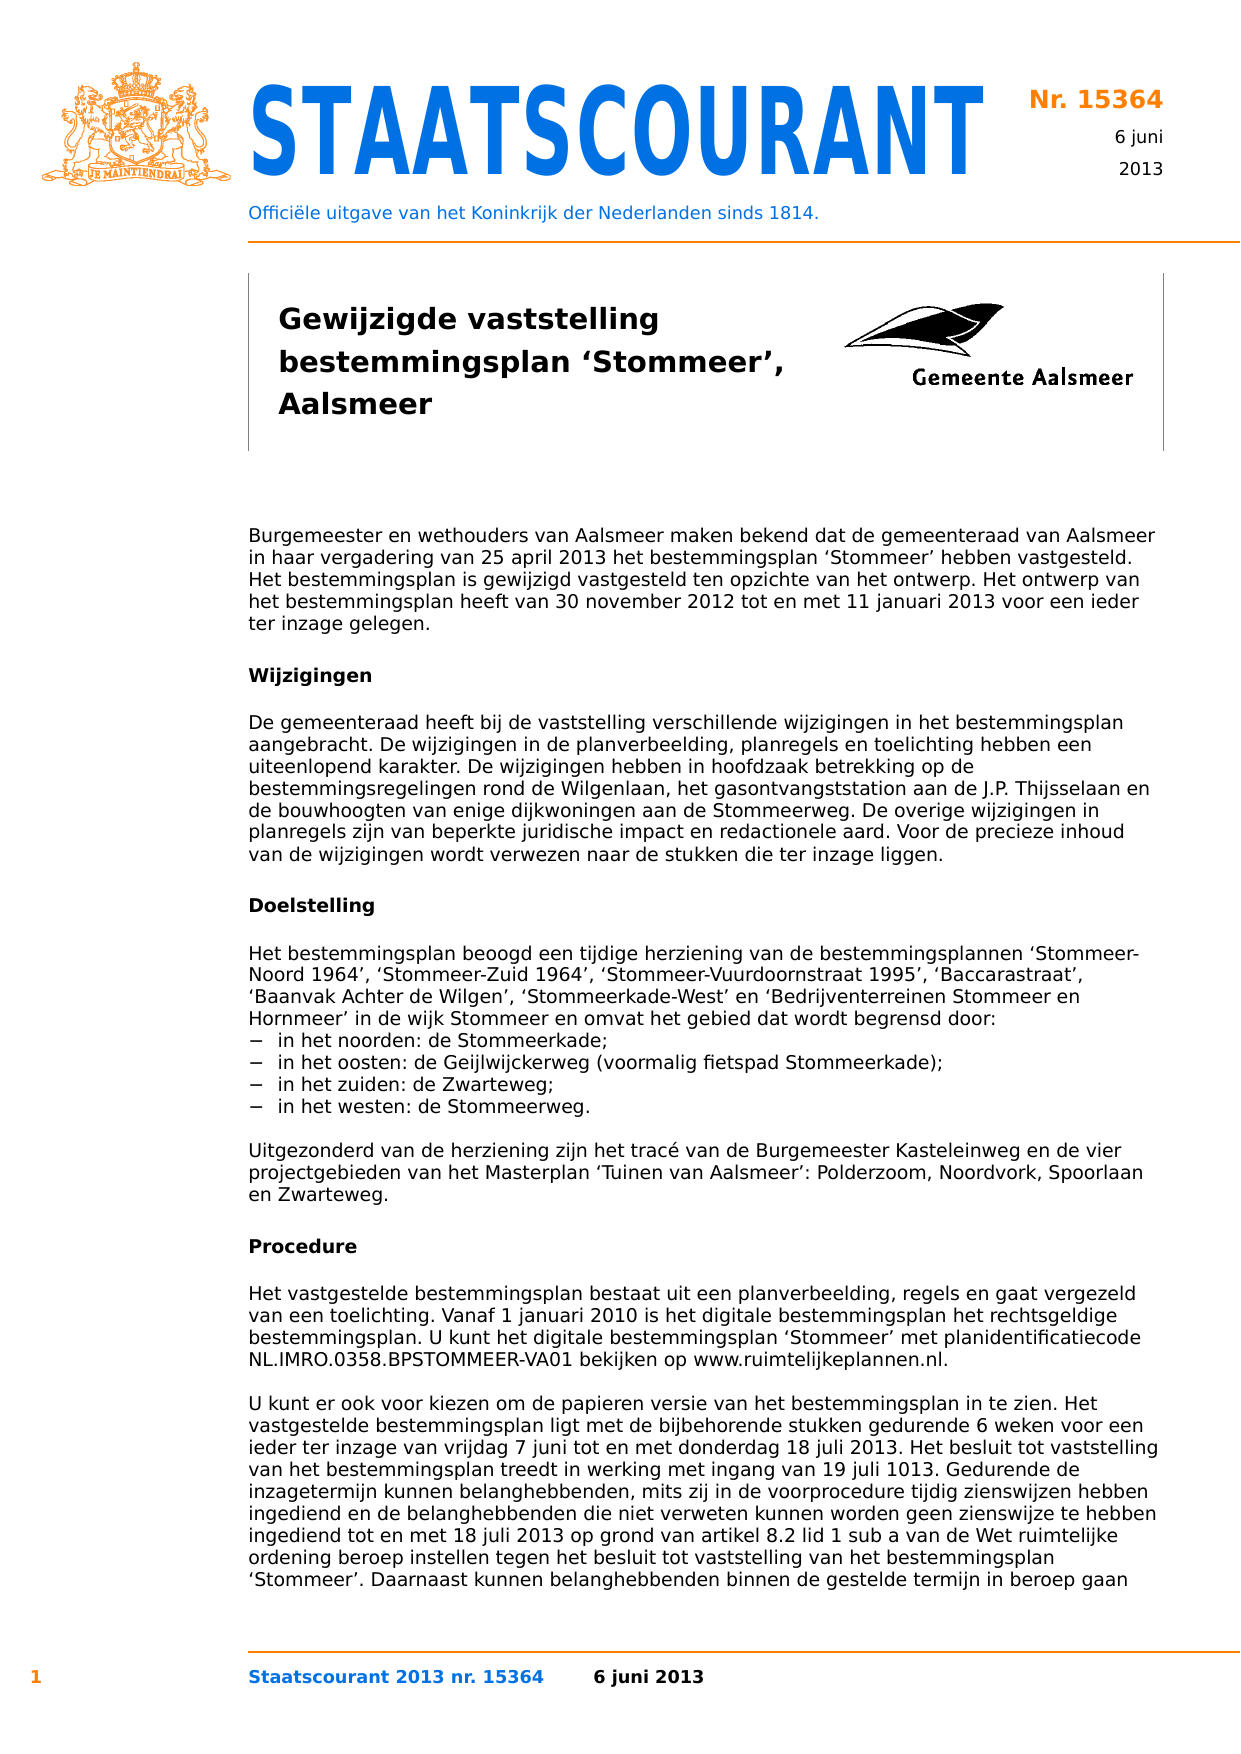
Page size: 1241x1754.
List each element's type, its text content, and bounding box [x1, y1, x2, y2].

text De gemeenteraad heeft bij de vaststelling verschillende wijzigingen in het bestemmingsplan aangebracht. De wijzigingen in de planverbeelding, planregels en toelichting hebben een uiteenlopend karakter. De wijzigingen hebben in hoofdzaak betrekking op de bestemmingsregelingen rond de Wilgenlaan, het gasontvangststation aan de J.P. Thijsselaan en de bouwhoogten van enige dijkwoningen aan de Stommeerweg. De overige wijzigingen in planregels zijn van beperkte juridische impact en redactionele aard. Voor de precieze inhoud van de wijzigingen wordt verwezen naar de stukken die ter inzage liggen. [248, 712, 1163, 865]
text − in het zuiden: de Zwarteweg; [248, 1074, 1163, 1096]
subtitle Doelstelling [248, 895, 1163, 917]
table_header STAATSCOURANT [248, 62, 998, 203]
picture [41, 62, 231, 186]
text − in het noorden: de Stommeerkade; [248, 1030, 1163, 1052]
table_cell 2013 [998, 153, 1240, 203]
subtitle Procedure [248, 1236, 1163, 1258]
text − in het westen: de Stommeerweg. [248, 1096, 1163, 1118]
subtitle Gewijzigde vaststelling bestemmingsplan ‘Stommeer’, Aalsmeer [249, 273, 1163, 451]
table_header [25, 62, 248, 241]
text − in het oosten: de Geijlwijckerweg (voormalig fietspad Stommeerkade); [248, 1052, 1163, 1074]
table_cell 6 juni [998, 121, 1240, 153]
picture [844, 302, 1134, 386]
text Het vastgestelde bestemmingsplan bestaat uit een planverbeelding, regels en gaat vergezeld van een toelichting. Vanaf 1 januari 2010 is het digitale bestemmingsplan het rechtsgeldige bestemmingsplan. U kunt het digitale bestemmingsplan ‘Stommeer’ met planidentificatiecode NL.IMRO.0358.BPSTOMMEER-VA01 bekijken op www.ruimtelijkeplannen.nl. [248, 1283, 1163, 1371]
text Uitgezonderd van de herziening zijn het tracé van de Burgemeester Kasteleinweg en de vier projectgebieden van het Masterplan ‘Tuinen van Aalsmeer’: Polderzoom, Noordvork, Spoorlaan en Zwarteweg. [248, 1140, 1163, 1206]
table_cell Officiële uitgave van het Koninkrijk der Nederlanden sinds 1814. [248, 203, 1240, 241]
subtitle Wijzigingen [248, 664, 1163, 687]
text U kunt er ook voor kiezen om de papieren versie van het bestemmingsplan in te zien. Het vastgestelde bestemmingsplan ligt met de bijbehorende stukken gedurende 6 weken voor een ieder ter inzage van vrijdag 7 juni tot en met donderdag 18 juli 2013. Het besluit tot vaststelling van het bestemmingsplan treedt in werking met ingang van 19 juli 1013. Gedurende de inzagetermijn kunnen belanghebbenden, mits zij in de voorprocedure tijdig zienswijzen hebben ingediend en de belanghebbenden die niet verweten kunnen worden geen zienswijze te hebben ingediend tot en met 18 juli 2013 op grond van artikel 8.2 lid 1 sub a van de Wet ruimtelijke ordening beroep instellen tegen het besluit tot vaststelling van het bestemmingsplan ‘Stommeer’. Daarnaast kunnen belanghebbenden binnen de gestelde termijn in beroep gaan [248, 1393, 1163, 1591]
text Het bestemmingsplan beoogd een tijdige herziening van de bestemmingsplannen ‘Stommeer-Noord 1964’, ‘Stommeer-Zuid 1964’, ‘Stommeer-Vuurdoornstraat 1995’, ‘Baccarastraat’, ‘Baanvak Achter de Wilgen’, ‘Stommeerkade-West’ en ‘Bedrijventerreinen Stommeer en Hornmeer’ in de wijk Stommeer en omvat het gebied dat wordt begrensd door: [248, 942, 1163, 1030]
table_header Nr. 15364 [998, 62, 1240, 121]
text Burgemeester en wethouders van Aalsmeer maken bekend dat de gemeenteraad van Aalsmeer in haar vergadering van 25 april 2013 het bestemmingsplan ‘Stommeer’ hebben vastgesteld. Het bestemmingsplan is gewijzigd vastgesteld ten opzichte van het ontwerp. Het ontwerp van het bestemmingsplan heeft van 30 november 2012 tot en met 11 januari 2013 voor een ieder ter inzage gelegen. [248, 525, 1163, 634]
